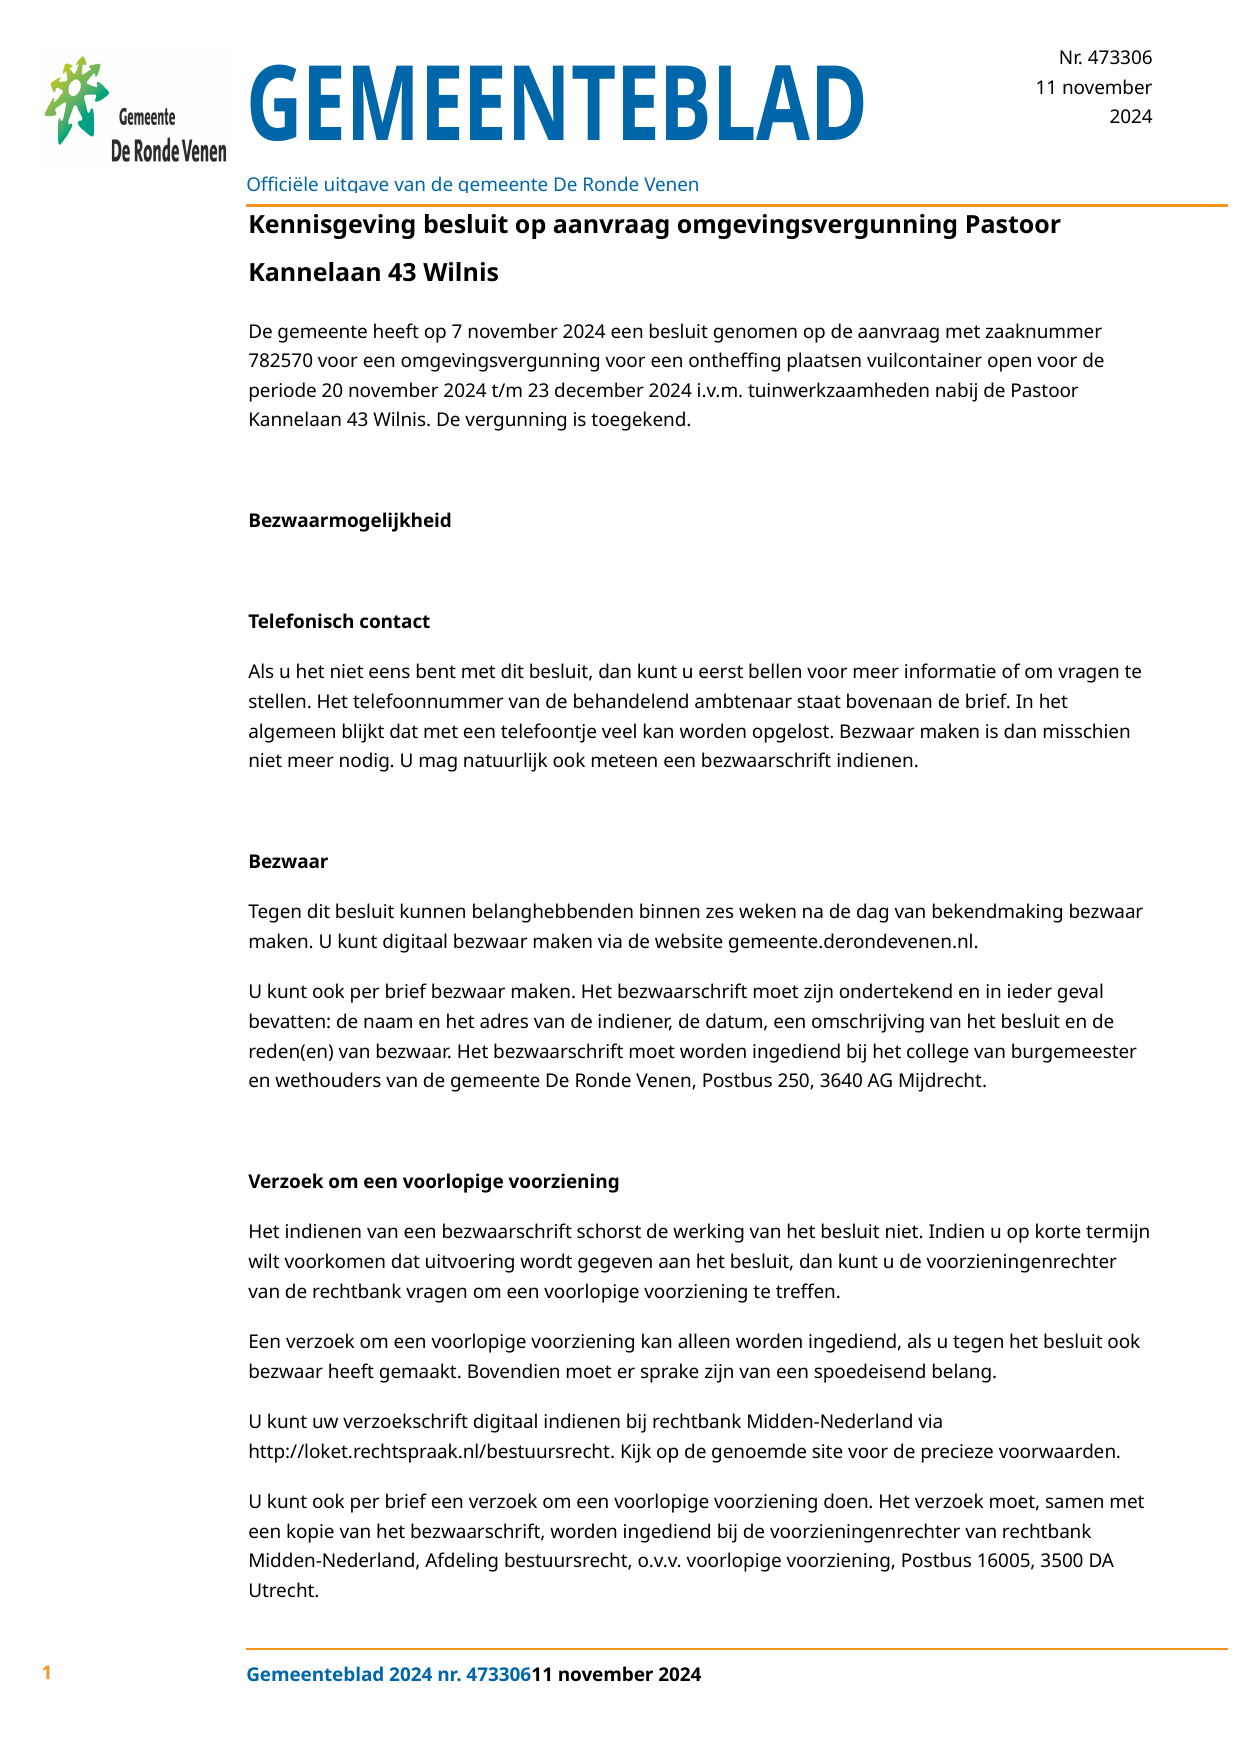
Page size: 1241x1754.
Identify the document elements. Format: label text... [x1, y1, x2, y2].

text Bezwaarmogelijkheid [248, 507, 1152, 533]
text Verzoek om een voorlopige voorziening [248, 1168, 1152, 1194]
text U kunt uw verzoekschrift digitaal indienen bij rechtbank Midden-Nederland via http://loket.rechtspraak.nl/bestuursrecht. Kijk op de genoemde site voor de precieze voorwaarden. [248, 1408, 1152, 1464]
text Telefonisch contact [248, 608, 1152, 634]
text Het indienen van een bezwaarschrift schorst de werking van het besluit niet. Indien u op korte termijn wilt voorkomen dat uitvoering wordt gegeven aan het besluit, dan kunt u de voorzieningenrechter van de rechtbank vragen om een voorlopige voorziening te treffen. [248, 1219, 1152, 1304]
text U kunt ook per brief een verzoek om een voorlopige voorziening doen. Het verzoek moet, samen met een kopie van het bezwaarschrift, worden ingediend bij de voorzieningenrechter van rechtbank Midden-Nederland, Afdeling bestuursrecht, o.v.v. voorlopige voorziening, Postbus 16005, 3500 DA Utrecht. [248, 1488, 1152, 1603]
text Bezwaar [248, 848, 1152, 874]
text Een verzoek om een voorlopige voorziening kan alleen worden ingediend, als u tegen het besluit ook bezwaar heeft gemaakt. Bovendien moet er sprake zijn van een spoedeisend belang. [248, 1328, 1152, 1384]
text De gemeente heeft op 7 november 2024 een besluit genomen op de aanvraag met zaaknummer 782570 voor een omgevingsvergunning voor een ontheffing plaatsen vuilcontainer open voor de periode 20 november 2024 t/m 23 december 2024 i.v.m. tuinwerkzaamheden nabij de Pastoor Kannelaan 43 Wilnis. De vergunning is toegekend. [248, 318, 1152, 432]
text Kennisgeving besluit op aanvraag omgevingsvergunning Pastoor Kannelaan 43 Wilnis [248, 207, 1152, 288]
text Als u het niet eens bent met dit besluit, dan kunt u eerst bellen voor meer informatie of om vragen te stellen. Het telefoonnummer van de behandelend ambtenaar staat bovenaan de brief. In het algemeen blijkt dat met een telefoontje veel kan worden opgelost. Bezwaar maken is dan misschien niet meer nodig. U mag natuurlijk ook meteen een bezwaarschrift indienen. [248, 659, 1152, 773]
text U kunt ook per brief bezwaar maken. Het bezwaarschrift moet zijn ondertekend en in ieder geval bevatten: de naam en het adres van de indiener, de datum, een omschrijving van het besluit en de reden(en) van bezwaar. Het bezwaarschrift moet worden ingediend bij het college van burgemeester en wethouders van de gemeente De Ronde Venen, Postbus 250, 3640 AG Mijdrecht. [248, 979, 1152, 1093]
text Tegen dit besluit kunnen belanghebbenden binnen zes weken na de dag van bekendmaking bezwaar maken. U kunt digitaal bezwaar maken via de website gemeente.derondevenen.nl. [248, 899, 1152, 954]
picture [41, 47, 231, 172]
